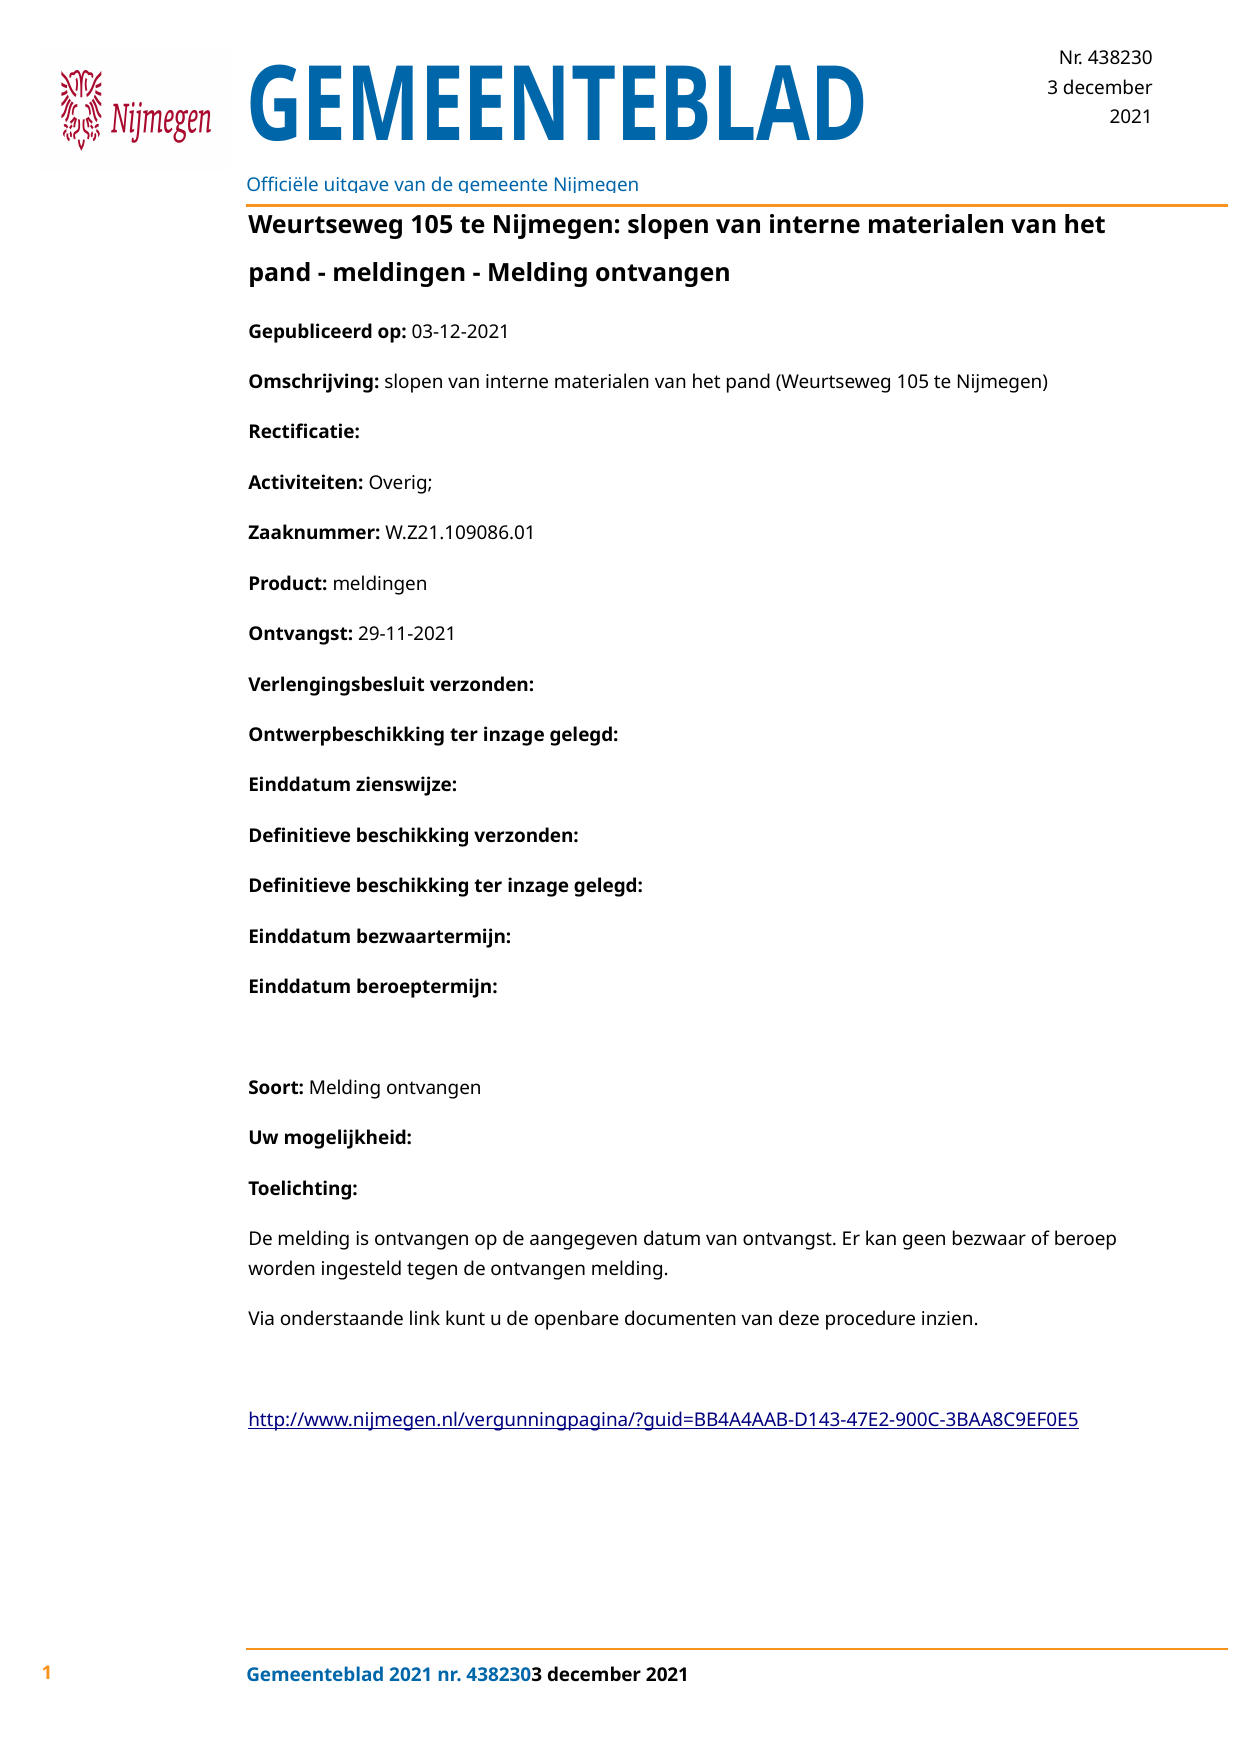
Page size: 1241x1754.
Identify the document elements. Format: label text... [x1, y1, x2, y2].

text Ontvangst: 29-11-2021 [248, 620, 1152, 646]
text Ontwerpbeschikking ter inzage gelegd: [248, 721, 1152, 747]
text Uw mogelijkheid: [248, 1124, 1152, 1150]
text Omschrijving: slopen van interne materialen van het pand (Weurtseweg 105 te Nijmegen) [248, 368, 1152, 394]
text Definitieve beschikking ter inzage gelegd: [248, 872, 1152, 898]
text Activiteiten: Overig; [248, 469, 1152, 495]
text Zaaknummer: W.Z21.109086.01 [248, 519, 1152, 545]
text Via onderstaande link kunt u de openbare documenten van deze procedure inzien. [248, 1305, 1152, 1331]
text http://www.nijmegen.nl/vergunningpagina/?guid=BB4A4AAB-D143-47E2-900C-3BAA8C9EF0E5 [248, 1406, 1152, 1432]
text Einddatum beroeptermijn: [248, 973, 1152, 999]
text Rectificatie: [248, 419, 1152, 444]
picture [41, 47, 231, 172]
text Toelichting: [248, 1175, 1152, 1201]
text Einddatum bezwaartermijn: [248, 923, 1152, 949]
text Product: meldingen [248, 570, 1152, 596]
text Einddatum zienswijze: [248, 772, 1152, 797]
text Definitieve beschikking verzonden: [248, 822, 1152, 848]
text De melding is ontvangen op de aangegeven datum van ontvangst. Er kan geen bezwaar of beroep worden ingesteld tegen de ontvangen melding. [248, 1225, 1152, 1281]
text Verlengingsbesluit verzonden: [248, 671, 1152, 697]
text Gepubliceerd op: 03-12-2021 [248, 318, 1152, 344]
text Soort: Melding ontvangen [248, 1074, 1152, 1100]
text Weurtseweg 105 te Nijmegen: slopen van interne materialen van het pand - meldingen - Melding ontvangen [248, 207, 1152, 288]
